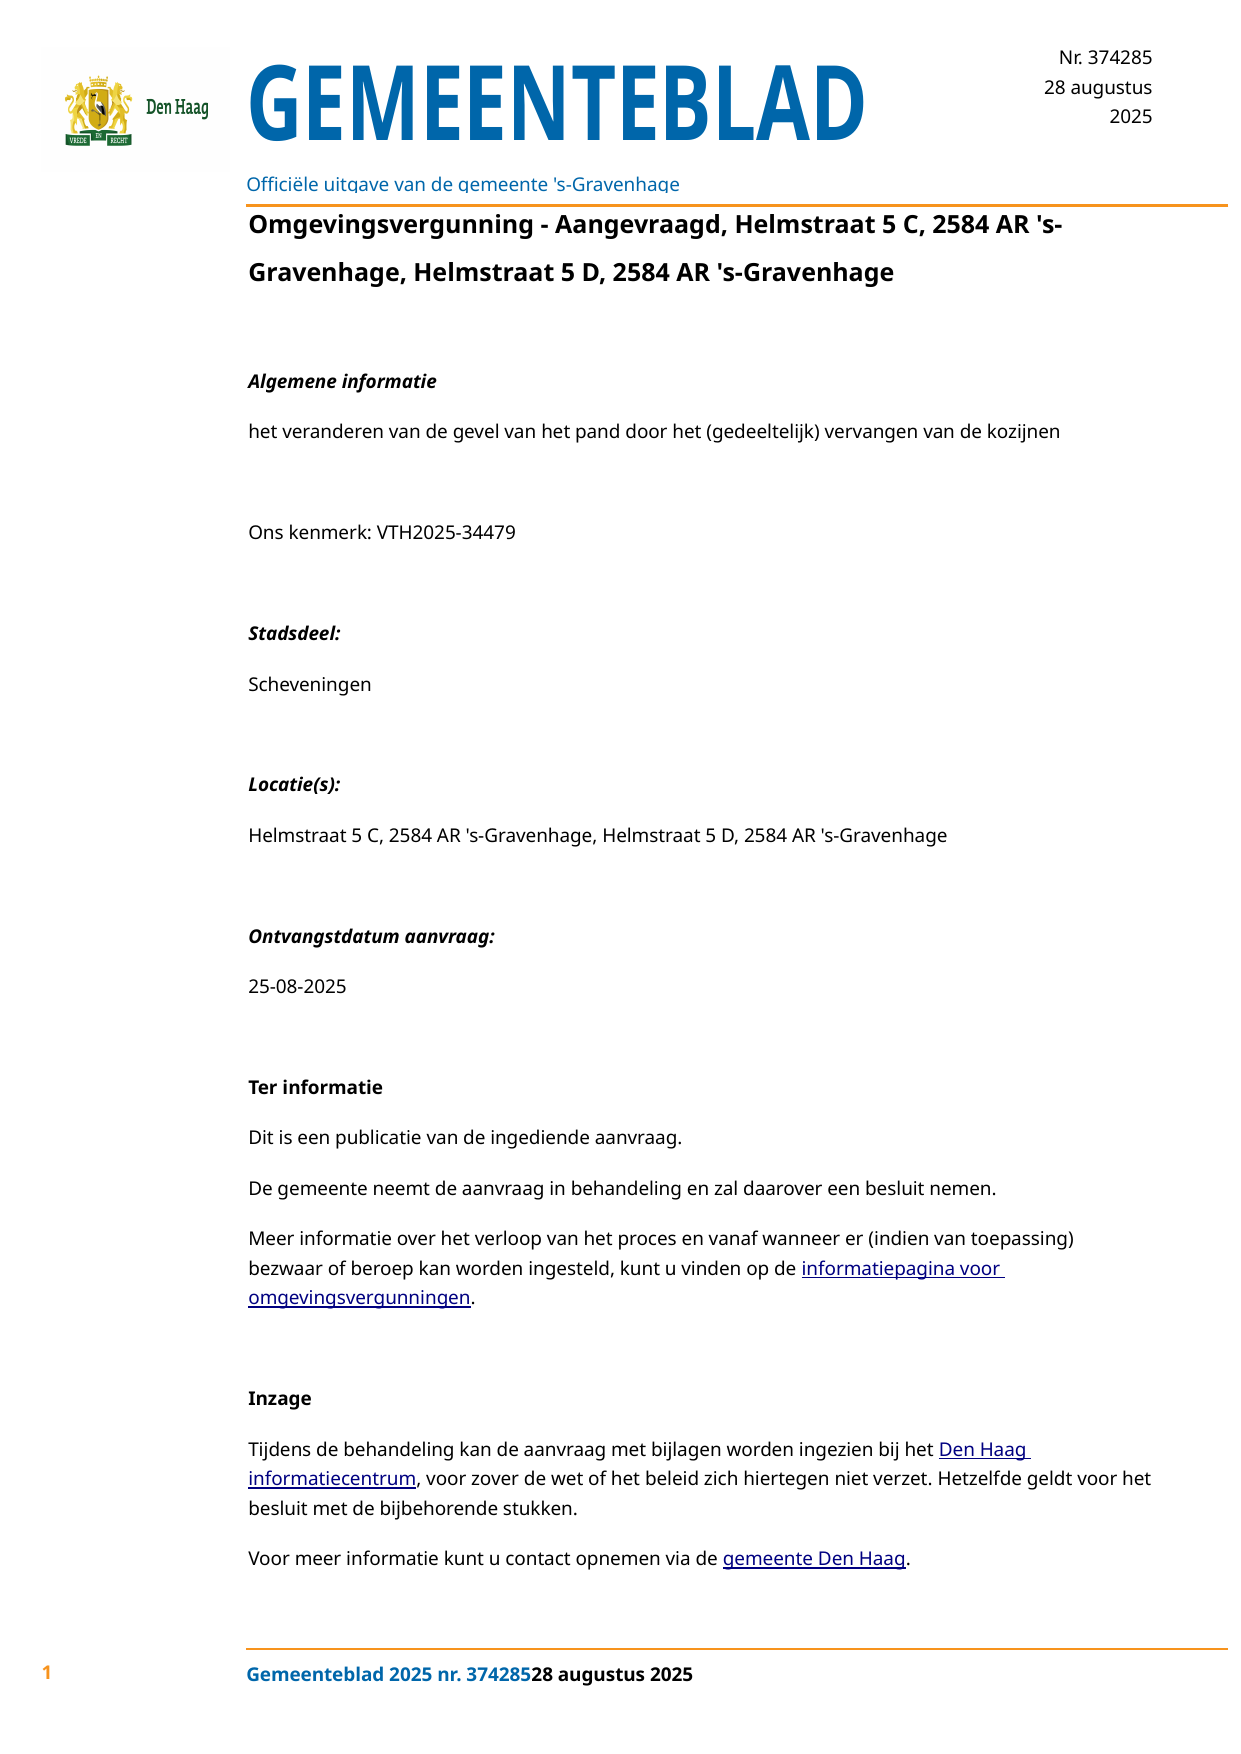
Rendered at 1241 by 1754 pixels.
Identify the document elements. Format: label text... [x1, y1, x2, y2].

text Helmstraat 5 C, 2584 AR 's-Gravenhage, Helmstraat 5 D, 2584 AR 's-Gravenhage [248, 822, 1152, 848]
text Voor meer informatie kunt u contact opnemen via de gemeente Den Haag. [248, 1545, 1152, 1571]
text Ons kenmerk: VTH2025-34479 [248, 519, 1152, 545]
text Inzage [248, 1385, 1152, 1411]
text het veranderen van de gevel van het pand door het (gedeeltelijk) vervangen van de kozijnen [248, 419, 1152, 444]
text Tijdens de behandeling kan de aanvraag met bijlagen worden ingezien bij het Den Haag informatiecentrum, voor zover de wet of het beleid zich hiertegen niet verzet. Hetzelfde geldt voor het besluit met de bijbehorende stukken. [248, 1436, 1152, 1521]
text 25-08-2025 [248, 973, 1152, 999]
text Ter informatie [248, 1074, 1152, 1100]
text Locatie(s): [248, 772, 1152, 797]
text Scheveningen [248, 671, 1152, 697]
text Dit is een publicatie van de ingediende aanvraag. [248, 1124, 1152, 1150]
picture [41, 47, 231, 172]
text Stadsdeel: [248, 620, 1152, 646]
text Omgevingsvergunning - Aangevraagd, Helmstraat 5 C, 2584 AR 's-Gravenhage, Helmstraat 5 D, 2584 AR 's-Gravenhage [248, 207, 1152, 288]
text Meer informatie over het verloop van het proces en vanaf wanneer er (indien van toepassing) bezwaar of beroep kan worden ingesteld, kunt u vinden op de informatiepagina voor omgevingsvergunningen. [248, 1225, 1152, 1310]
text Algemene informatie [248, 368, 1152, 394]
text Ontvangstdatum aanvraag: [248, 923, 1152, 949]
text De gemeente neemt de aanvraag in behandeling en zal daarover een besluit nemen. [248, 1175, 1152, 1201]
